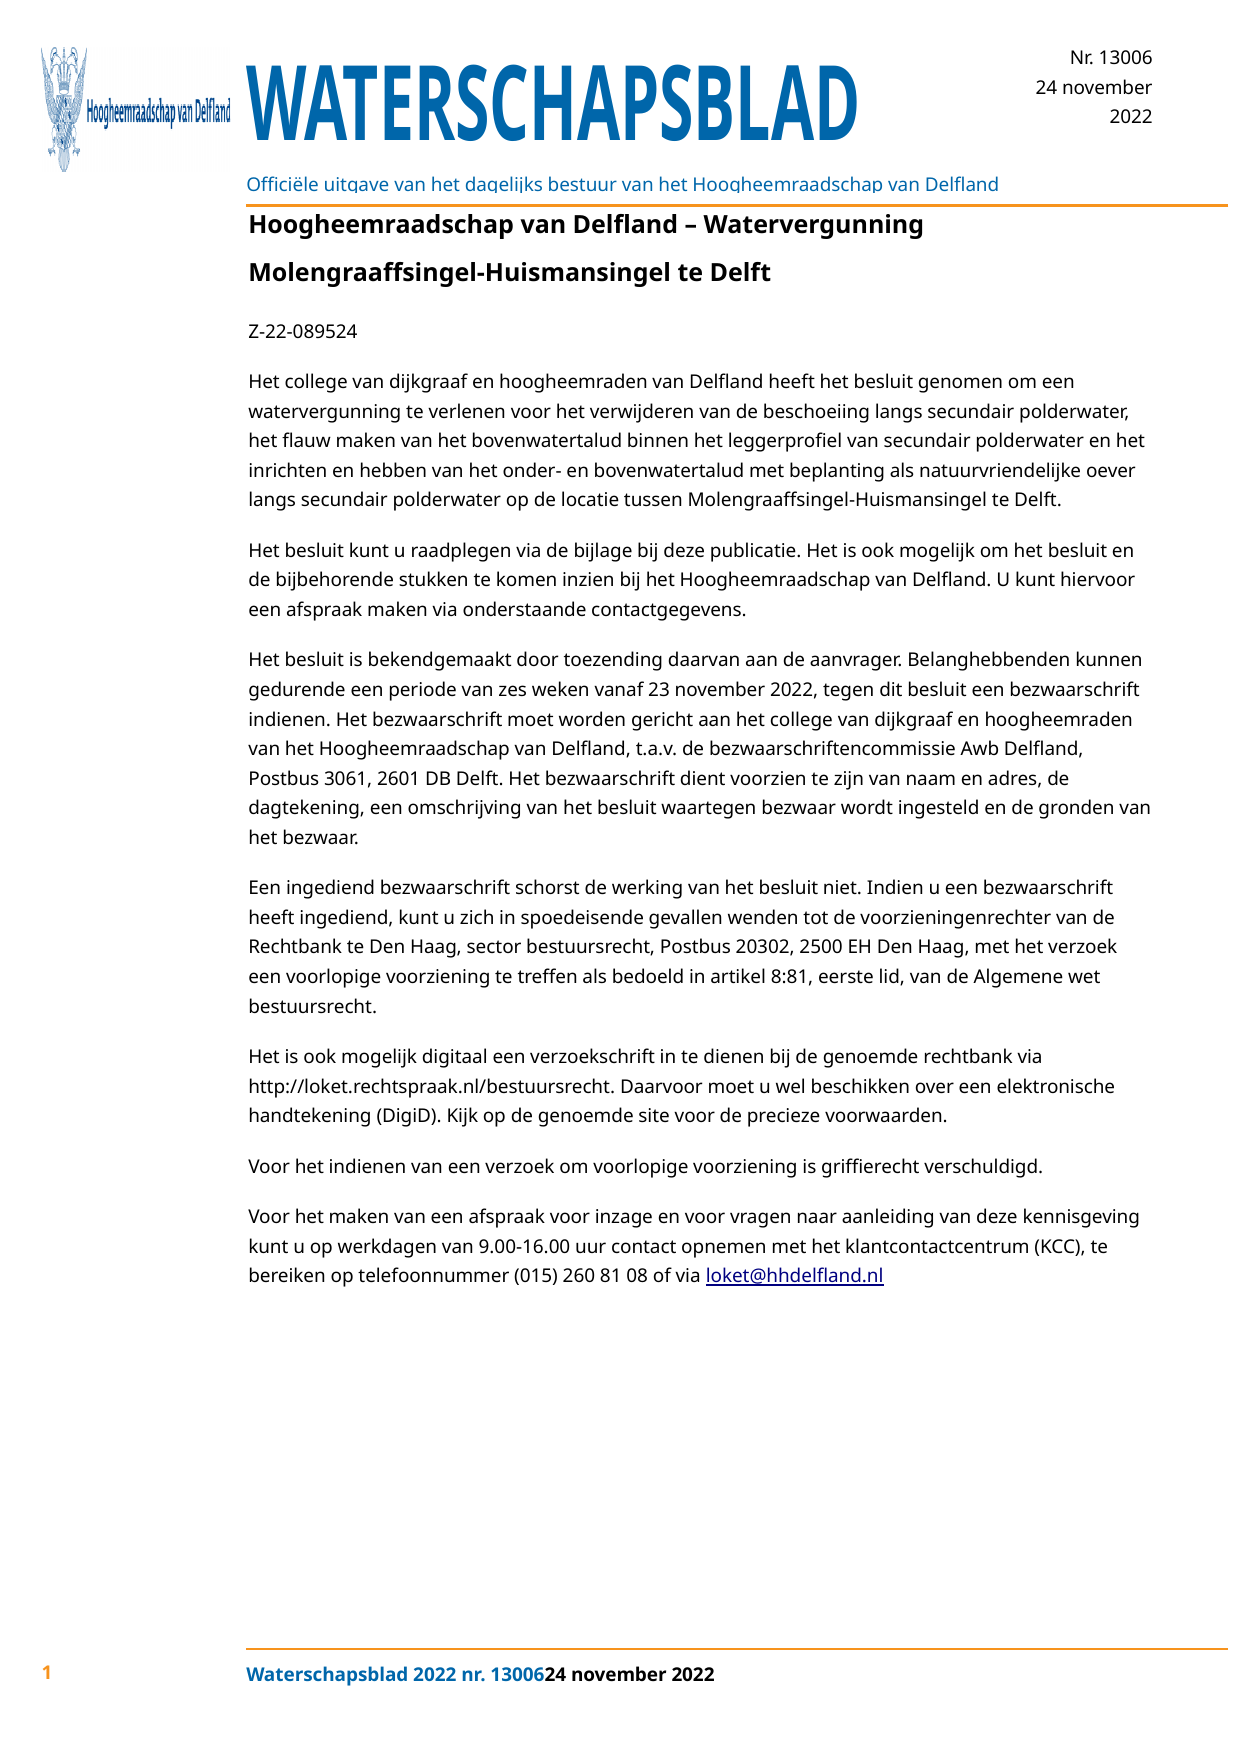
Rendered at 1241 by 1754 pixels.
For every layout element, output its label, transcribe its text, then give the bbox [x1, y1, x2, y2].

text Hoogheemraadschap van Delfland – Watervergunning Molengraaffsingel-Huismansingel te Delft [248, 207, 1152, 288]
text Voor het maken van een afspraak voor inzage en voor vragen naar aanleiding van deze kennisgeving kunt u op werkdagen van 9.00-16.00 uur contact opnemen met het klantcontactcentrum (KCC), te bereiken op telefoonnummer (015) 260 81 08 of via loket@hhdelfland.nl [248, 1203, 1152, 1288]
text Het besluit kunt u raadplegen via de bijlage bij deze publicatie. Het is ook mogelijk om het besluit en de bijbehorende stukken te komen inzien bij het Hoogheemraadschap van Delfland. U kunt hiervoor een afspraak maken via onderstaande contactgegevens. [248, 537, 1152, 622]
picture [41, 47, 231, 172]
text Voor het indienen van een verzoek om voorlopige voorziening is griffierecht verschuldigd. [248, 1153, 1152, 1179]
text Z-22-089524 [248, 318, 1152, 344]
text Het college van dijkgraaf en hoogheemraden van Delfland heeft het besluit genomen om een watervergunning te verlenen voor het verwijderen van de beschoeiing langs secundair polderwater, het flauw maken van het bovenwatertalud binnen het leggerprofiel van secundair polderwater en het inrichten en hebben van het onder- en bovenwatertalud met beplanting als natuurvriendelijke oever langs secundair polderwater op de locatie tussen Molengraaffsingel-Huismansingel te Delft. [248, 368, 1152, 512]
text Het is ook mogelijk digitaal een verzoekschrift in te dienen bij de genoemde rechtbank via http://loket.rechtspraak.nl/bestuursrecht. Daarvoor moet u wel beschikken over een elektronische handtekening (DigiD). Kijk op de genoemde site voor de precieze voorwaarden. [248, 1043, 1152, 1128]
text Een ingediend bezwaarschrift schorst de werking van het besluit niet. Indien u een bezwaarschrift heeft ingediend, kunt u zich in spoedeisende gevallen wenden tot de voorzieningenrechter van de Rechtbank te Den Haag, sector bestuursrecht, Postbus 20302, 2500 EH Den Haag, met het verzoek een voorlopige voorziening te treffen als bedoeld in artikel 8:81, eerste lid, van de Algemene wet bestuursrecht. [248, 874, 1152, 1019]
text Het besluit is bekendgemaakt door toezending daarvan aan de aanvrager. Belanghebbenden kunnen gedurende een periode van zes weken vanaf 23 november 2022, tegen dit besluit een bezwaarschrift indienen. Het bezwaarschrift moet worden gericht aan het college van dijkgraaf en hoogheemraden van het Hoogheemraadschap van Delfland, t.a.v. de bezwaarschriftencommissie Awb Delfland, Postbus 3061, 2601 DB Delft. Het bezwaarschrift dient voorzien te zijn van naam en adres, de dagtekening, een omschrijving van het besluit waartegen bezwaar wordt ingesteld en de gronden van het bezwaar. [248, 647, 1152, 850]
